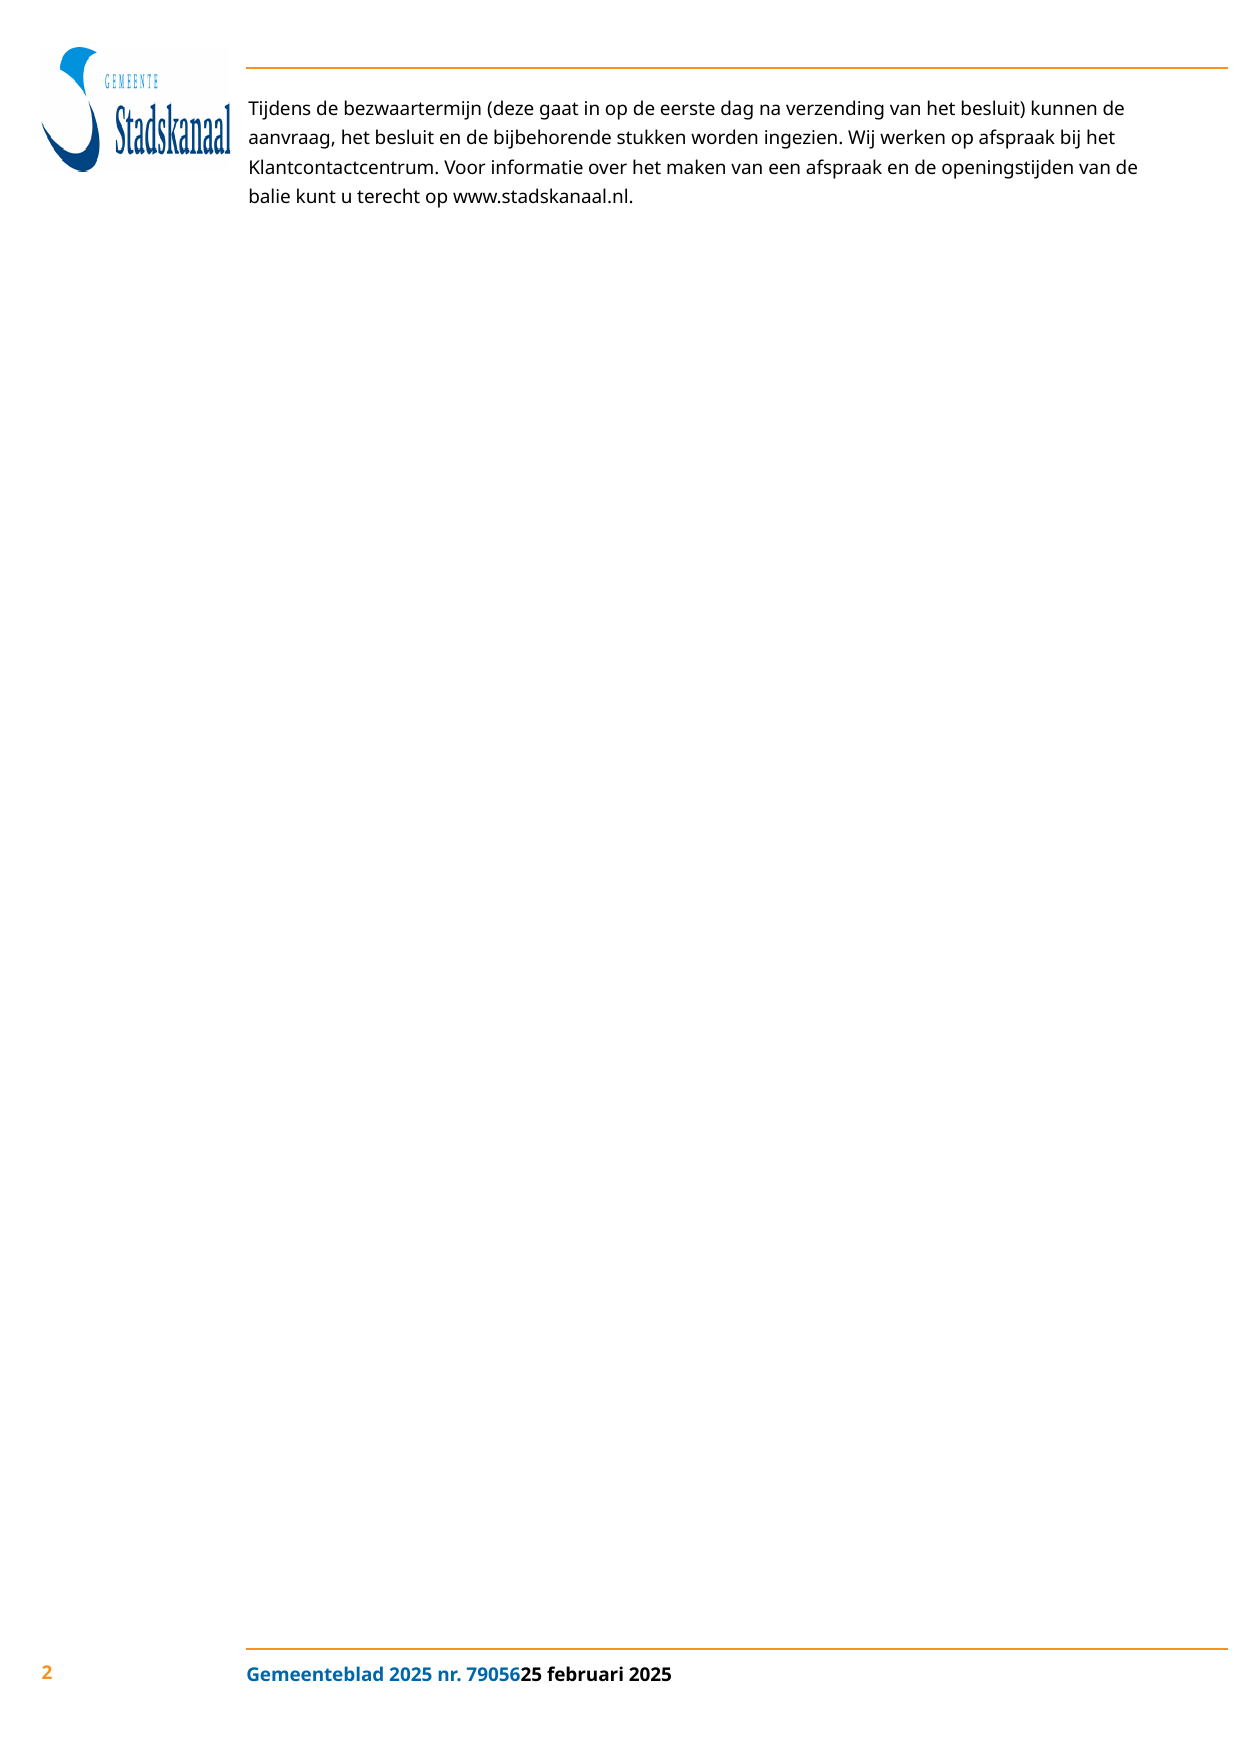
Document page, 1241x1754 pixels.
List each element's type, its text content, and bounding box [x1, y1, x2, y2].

picture [41, 47, 231, 172]
text Tijdens de bezwaartermijn (deze gaat in op de eerste dag na verzending van het besluit) kunnen de aanvraag, het besluit en de bijbehorende stukken worden ingezien. Wij werken op afspraak bij het Klantcontactcentrum. Voor informatie over het maken van een afspraak en de openingstijden van de balie kunt u terecht op www.stadskanaal.nl. [248, 95, 1152, 209]
